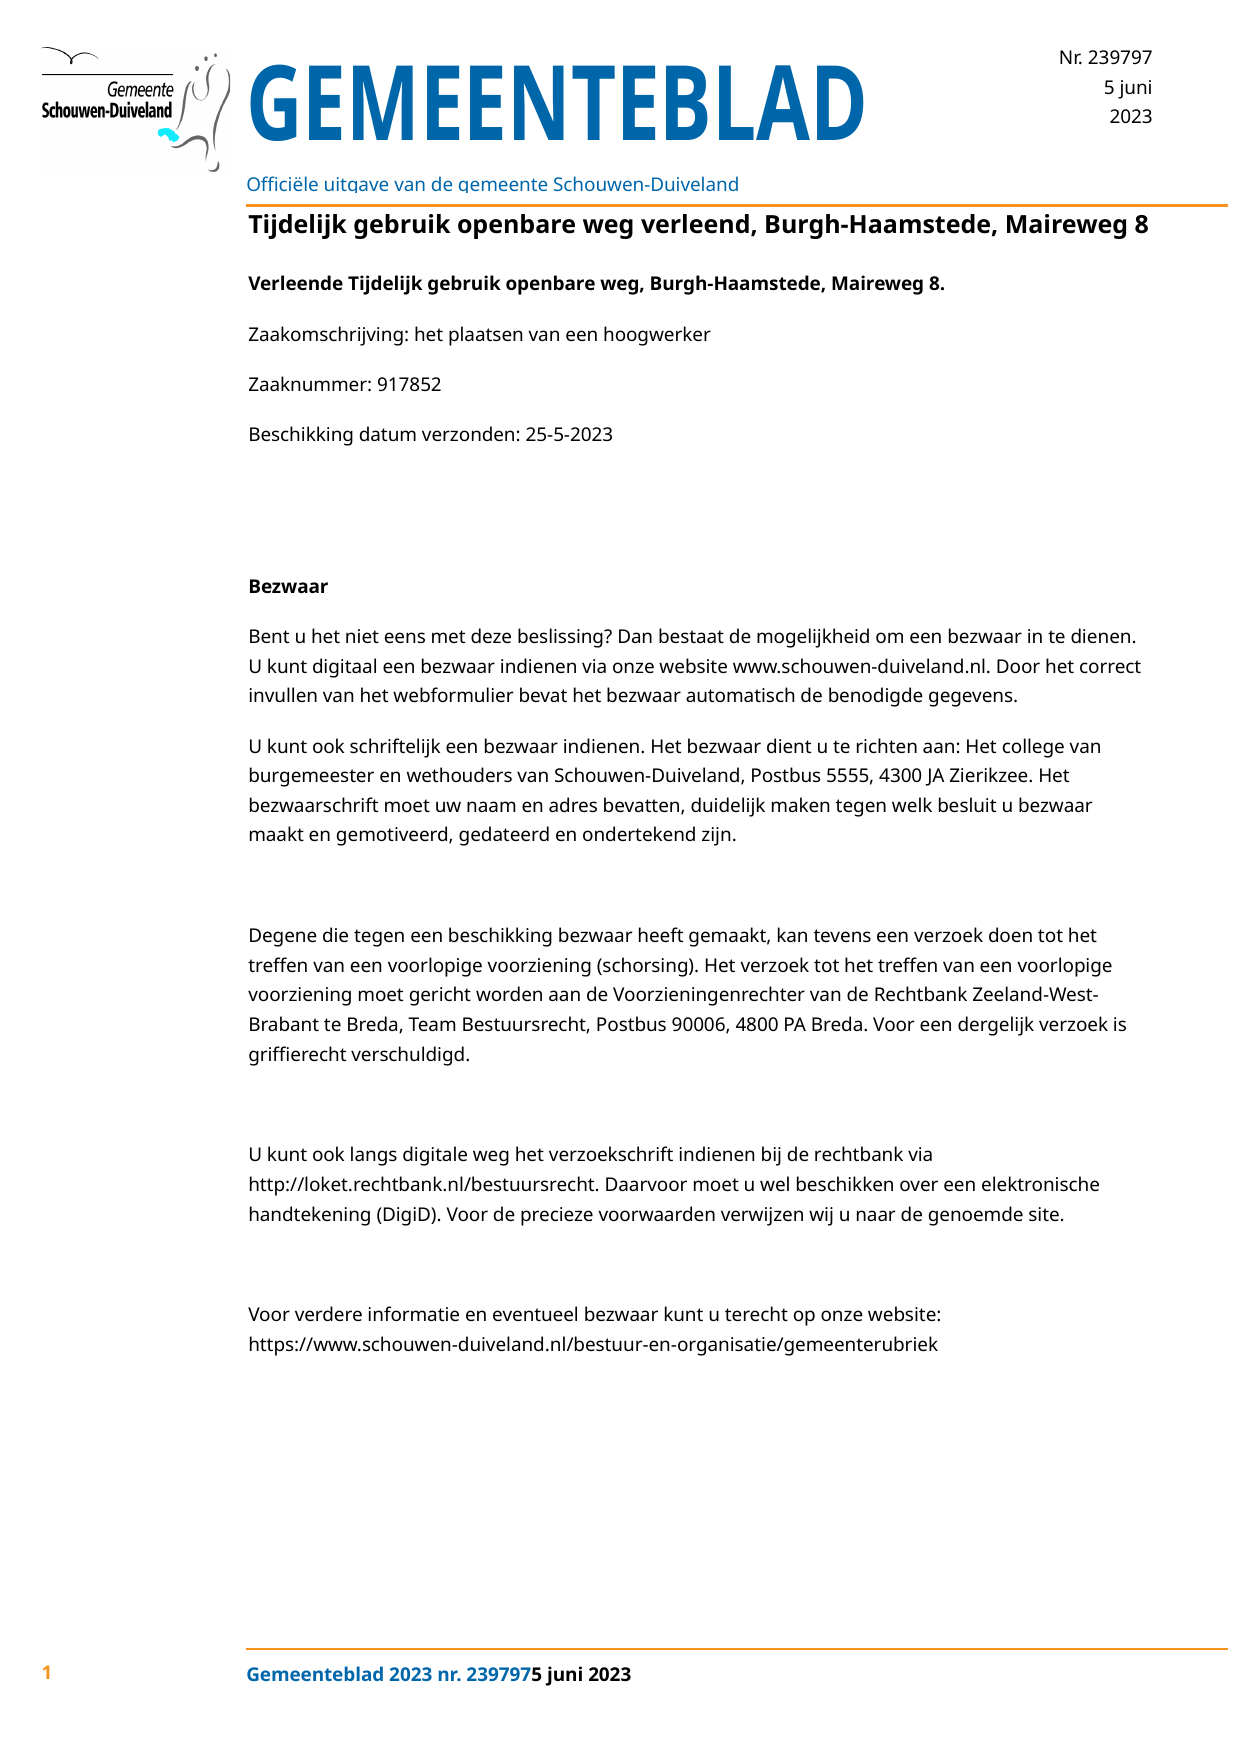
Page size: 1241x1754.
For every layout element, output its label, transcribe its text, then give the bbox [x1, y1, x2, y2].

text Bent u het niet eens met deze beslissing? Dan bestaat de mogelijkheid om een bezwaar in te dienen. U kunt digitaal een bezwaar indienen via onze website www.schouwen-duiveland.nl. Door het correct invullen van het webformulier bevat het bezwaar automatisch de benodigde gegevens. [248, 623, 1152, 708]
text Zaakomschrijving: het plaatsen van een hoogwerker [248, 321, 1152, 346]
text Voor verdere informatie en eventueel bezwaar kunt u terecht op onze website: https://www.schouwen-duiveland.nl/bestuur-en-organisatie/gemeenterubriek [248, 1302, 1152, 1357]
picture [41, 47, 231, 172]
text U kunt ook schriftelijk een bezwaar indienen. Het bezwaar dient u te richten aan: Het college van burgemeester en wethouders van Schouwen-Duiveland, Postbus 5555, 4300 JA Zierikzee. Het bezwaarschrift moet uw naam en adres bevatten, duidelijk maken tegen welk besluit u bezwaar maakt en gemotiveerd, gedateerd en ondertekend zijn. [248, 733, 1152, 847]
text Zaaknummer: 917852 [248, 371, 1152, 397]
text Beschikking datum verzonden: 25-5-2023 [248, 422, 1152, 447]
text Verleende Tijdelijk gebruik openbare weg, Burgh-Haamstede, Maireweg 8. [248, 270, 1152, 296]
text Degene die tegen een beschikking bezwaar heeft gemaakt, kan tevens een verzoek doen tot het treffen van een voorlopige voorziening (schorsing). Het verzoek tot het treffen van een voorlopige voorziening moet gericht worden aan de Voorzieningenrechter van de Rechtbank Zeeland-West-Brabant te Breda, Team Bestuursrecht, Postbus 90006, 4800 PA Breda. Voor een dergelijk verzoek is griffierecht verschuldigd. [248, 922, 1152, 1066]
text Bezwaar [248, 573, 1152, 598]
text U kunt ook langs digitale weg het verzoekschrift indienen bij de rechtbank via http://loket.rechtbank.nl/bestuursrecht. Daarvoor moet u wel beschikken over een elektronische handtekening (DigiD). Voor de precieze voorwaarden verwijzen wij u naar de genoemde site. [248, 1142, 1152, 1226]
text Tijdelijk gebruik openbare weg verleend, Burgh-Haamstede, Maireweg 8 [248, 207, 1152, 241]
